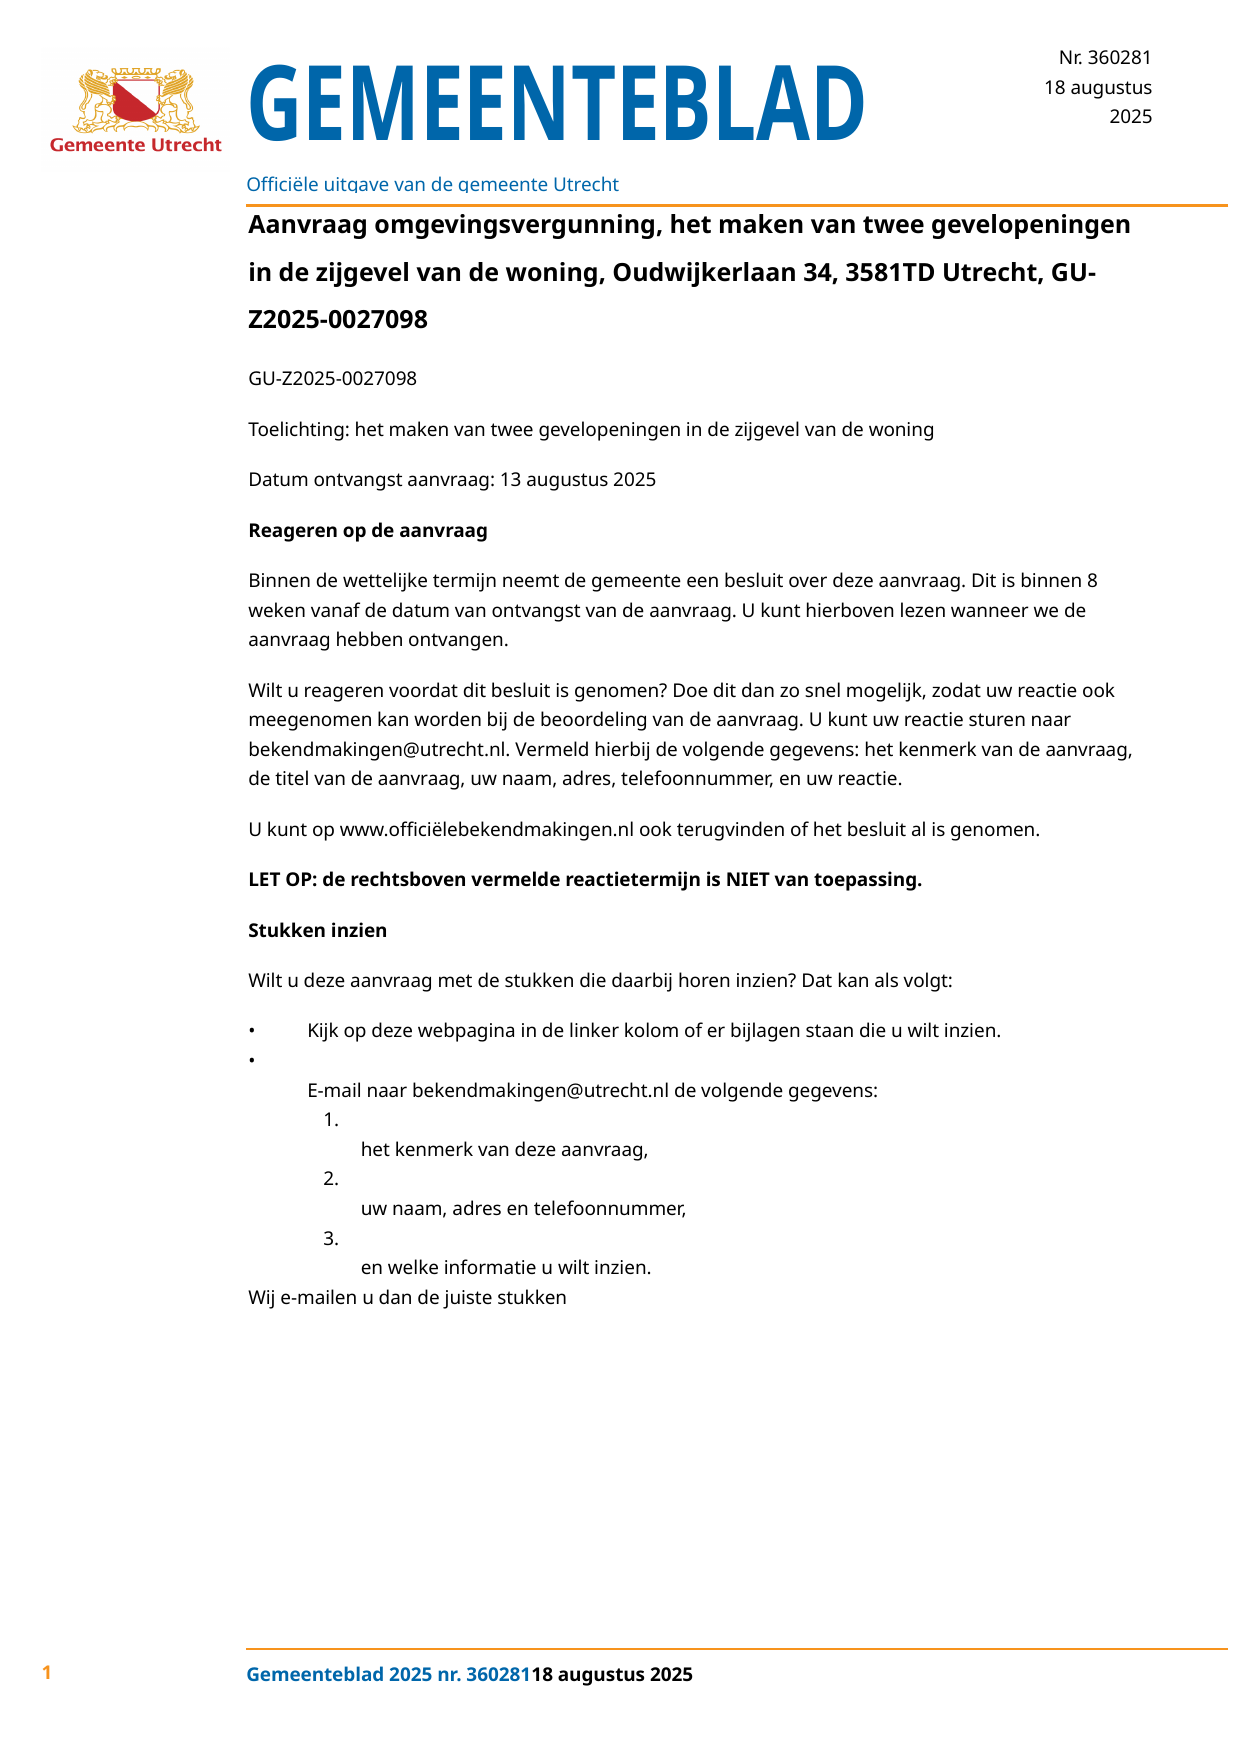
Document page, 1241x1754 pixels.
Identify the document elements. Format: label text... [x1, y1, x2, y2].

list E-mail naar bekendmakingen@utrecht.nl de volgende gegevens: [248, 1077, 1152, 1102]
text LET OP: de rechtsboven vermelde reactietermijn is NIET van toepassing. [248, 866, 1152, 892]
text Datum ontvangst aanvraag: 13 augustus 2025 [248, 466, 1152, 492]
text Toelichting: het maken van twee gevelopeningen in de zijgevel van de woning [248, 416, 1152, 442]
text Aanvraag omgevingsvergunning, het maken van twee gevelopeningen in de zijgevel van de woning, Oudwijkerlaan 34, 3581TD Utrecht, GU-Z2025-0027098 [248, 207, 1152, 336]
text Reageren op de aanvraag [248, 517, 1152, 542]
text Wilt u reageren voordat dit besluit is genomen? Doe dit dan zo snel mogelijk, zodat uw reactie ook meegenomen kan worden bij de beoordeling van de aanvraag. U kunt uw reactie sturen naar bekendmakingen@utrecht.nl. Vermeld hierbij de volgende gegevens: het kenmerk van de aanvraag, de titel van de aanvraag, uw naam, adres, telefoonnummer, en uw reactie. [248, 677, 1152, 791]
picture [41, 47, 231, 172]
list Kijk op deze webpagina in de linker kolom of er bijlagen staan die u wilt inzien. [248, 1018, 1152, 1043]
text U kunt op www.officiëlebekendmakingen.nl ook terugvinden of het besluit al is genomen. [248, 816, 1152, 842]
text Stukken inzien [248, 917, 1152, 942]
text Binnen de wettelijke termijn neemt de gemeente een besluit over deze aanvraag. Dit is binnen 8 weken vanaf de datum van ontvangst van de aanvraag. U kunt hierboven lezen wanneer we de aanvraag hebben ontvangen. [248, 567, 1152, 652]
text Wij e-mailen u dan de juiste stukken [248, 1284, 1152, 1309]
list uw naam, adres en telefoonnummer, [323, 1195, 1152, 1221]
list het kenmerk van deze aanvraag, [323, 1136, 1152, 1162]
text Wilt u deze aanvraag met de stukken die daarbij horen inzien? Dat kan als volgt: [248, 967, 1152, 993]
list en welke informatie u wilt inzien. [323, 1254, 1152, 1280]
text GU-Z2025-0027098 [248, 366, 1152, 391]
